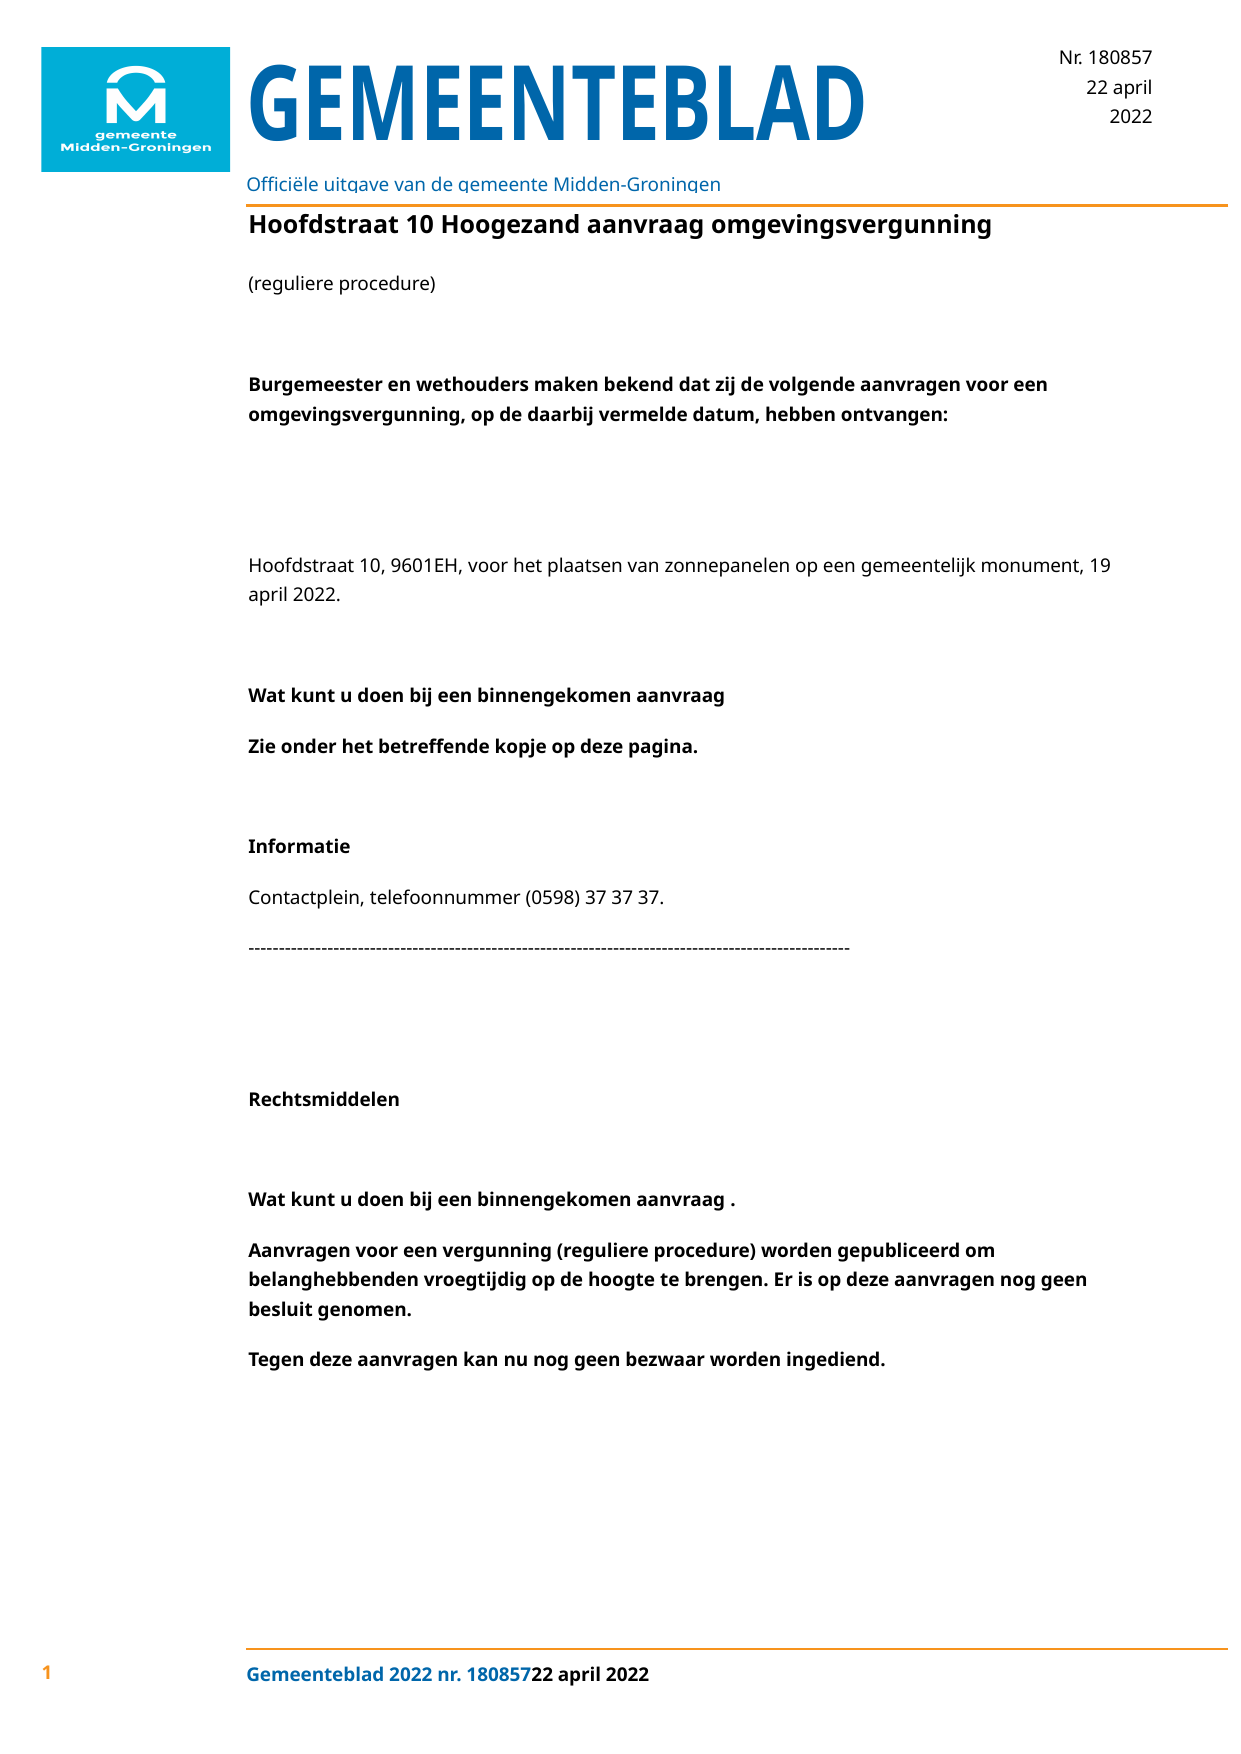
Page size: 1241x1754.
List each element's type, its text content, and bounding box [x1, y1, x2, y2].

text Contactplein, telefoonnummer (0598) 37 37 37. [248, 884, 1152, 910]
text Tegen deze aanvragen kan nu nog geen bezwaar worden ingediend. [248, 1347, 1152, 1372]
text Burgemeester en wethouders maken bekend dat zij de volgende aanvragen voor een omgevingsvergunning, op de daarbij vermelde datum, hebben ontvangen: [248, 371, 1152, 426]
text Rechtsmiddelen [248, 1086, 1152, 1111]
text (reguliere procedure) [248, 270, 1152, 296]
text Hoofdstraat 10, 9601EH, voor het plaatsen van zonnepanelen op een gemeentelijk monument, 19 april 2022. [248, 552, 1152, 607]
text Informatie [248, 834, 1152, 859]
text Zie onder het betreffende kopje op deze pagina. [248, 733, 1152, 758]
picture [184, 146, 190, 153]
picture [107, 89, 165, 122]
text --------------------------------------------------------------------------------------------------- [248, 934, 1152, 960]
picture [108, 66, 164, 82]
text Aanvragen voor een vergunning (reguliere procedure) worden gepubliceerd om belanghebbenden vroegtijdig op de hoogte te brengen. Er is op deze aanvragen nog geen besluit genomen. [248, 1237, 1152, 1322]
text Wat kunt u doen bij een binnengekomen aanvraag [248, 682, 1152, 708]
text Wat kunt u doen bij een binnengekomen aanvraag . [248, 1187, 1152, 1212]
text Hoofdstraat 10 Hoogezand aanvraag omgevingsvergunning [248, 207, 1152, 241]
